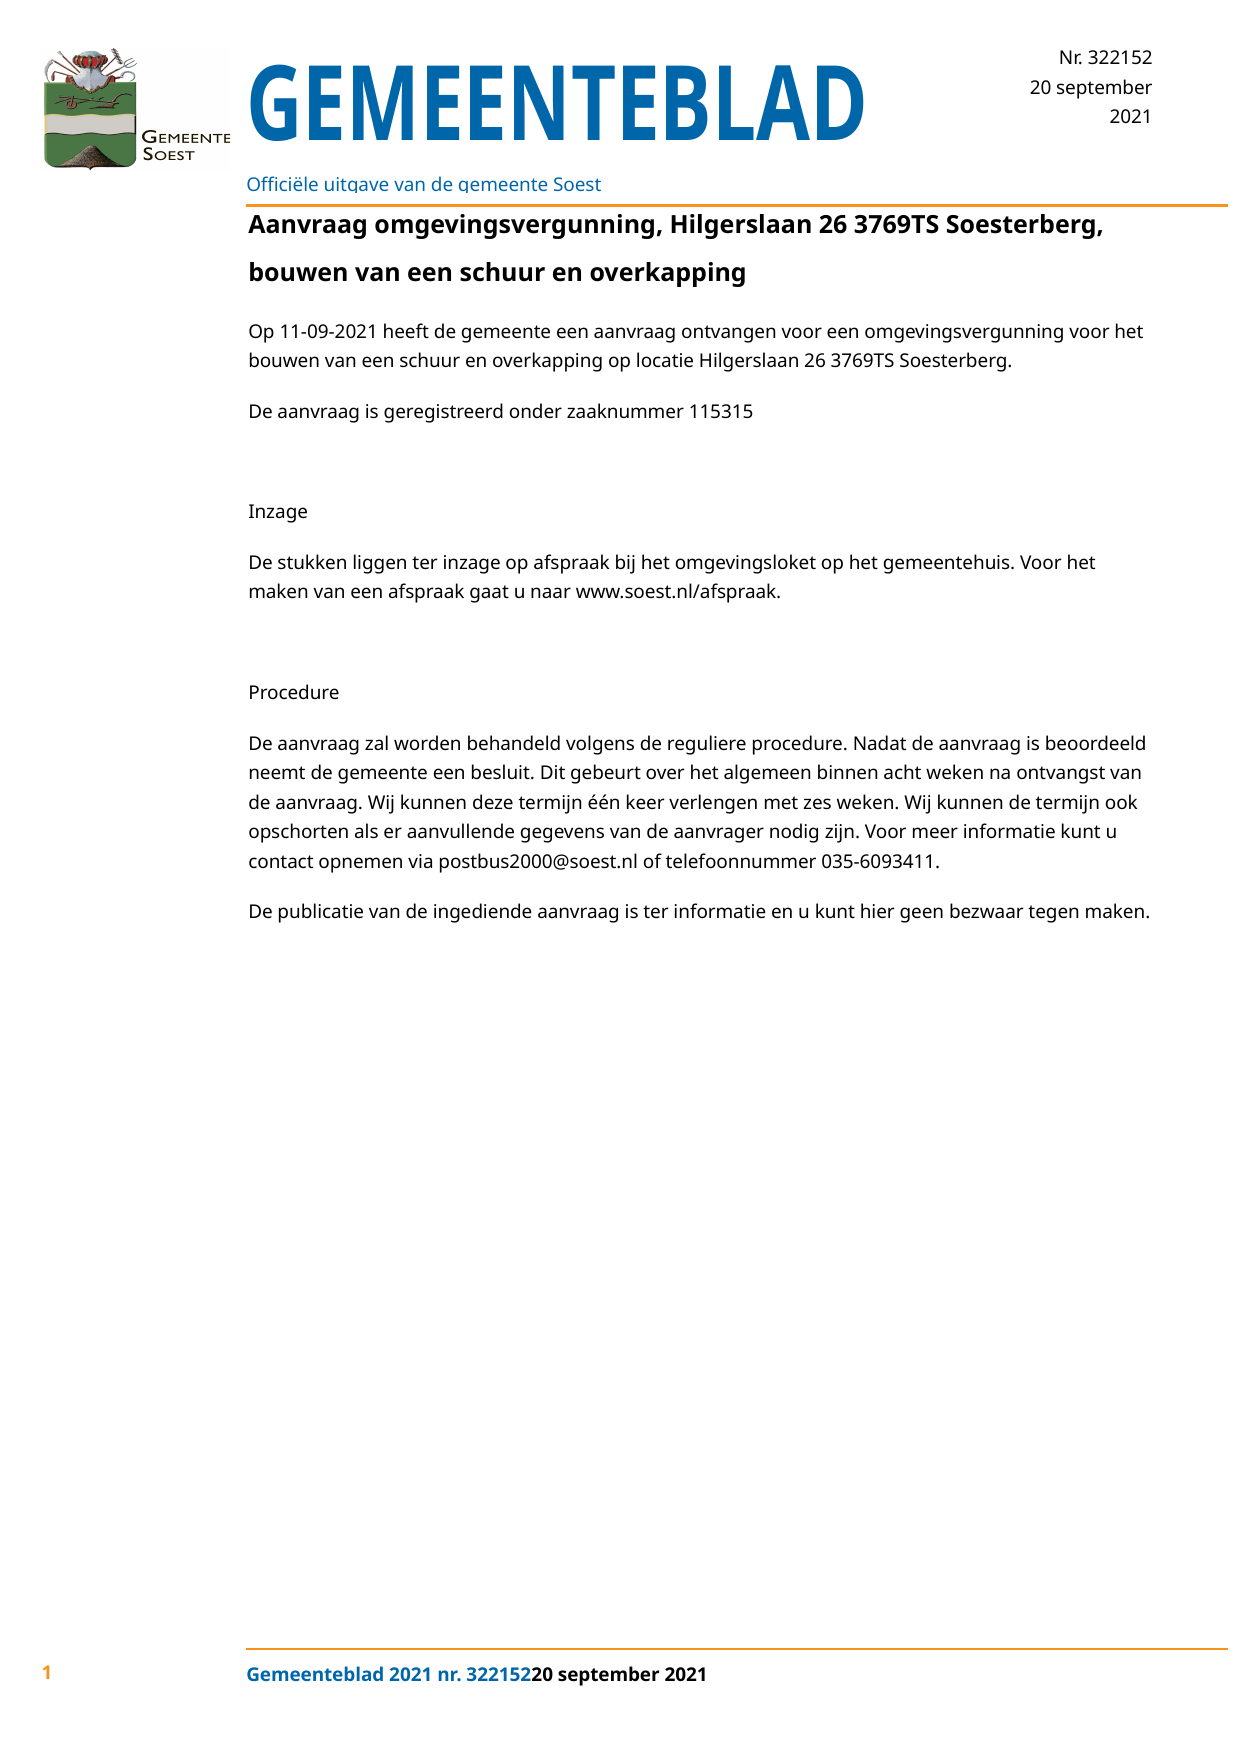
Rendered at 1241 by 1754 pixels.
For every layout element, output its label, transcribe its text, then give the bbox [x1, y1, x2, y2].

text Procedure [248, 679, 1152, 705]
text Inzage [248, 499, 1152, 524]
text De aanvraag zal worden behandeld volgens de reguliere procedure. Nadat de aanvraag is beoordeeld neemt de gemeente een besluit. Dit gebeurt over het algemeen binnen acht weken na ontvangst van de aanvraag. Wij kunnen deze termijn één keer verlengen met zes weken. Wij kunnen de termijn ook opschorten als er aanvullende gegevens van de aanvrager nodig zijn. Voor meer informatie kunt u contact opnemen via postbus2000@soest.nl of telefoonnummer 035-6093411. [248, 730, 1152, 874]
text De stukken liggen ter inzage op afspraak bij het omgevingsloket op het gemeentehuis. Voor het maken van een afspraak gaat u naar www.soest.nl/afspraak. [248, 549, 1152, 604]
text Aanvraag omgevingsvergunning, Hilgerslaan 26 3769TS Soesterberg, bouwen van een schuur en overkapping [248, 207, 1152, 288]
picture [41, 47, 231, 172]
text Op 11-09-2021 heeft de gemeente een aanvraag ontvangen voor een omgevingsvergunning voor het bouwen van een schuur en overkapping op locatie Hilgerslaan 26 3769TS Soesterberg. [248, 318, 1152, 373]
text De aanvraag is geregistreerd onder zaaknummer 115315 [248, 398, 1152, 424]
text De publicatie van de ingediende aanvraag is ter informatie en u kunt hier geen bezwaar tegen maken. [248, 899, 1152, 924]
